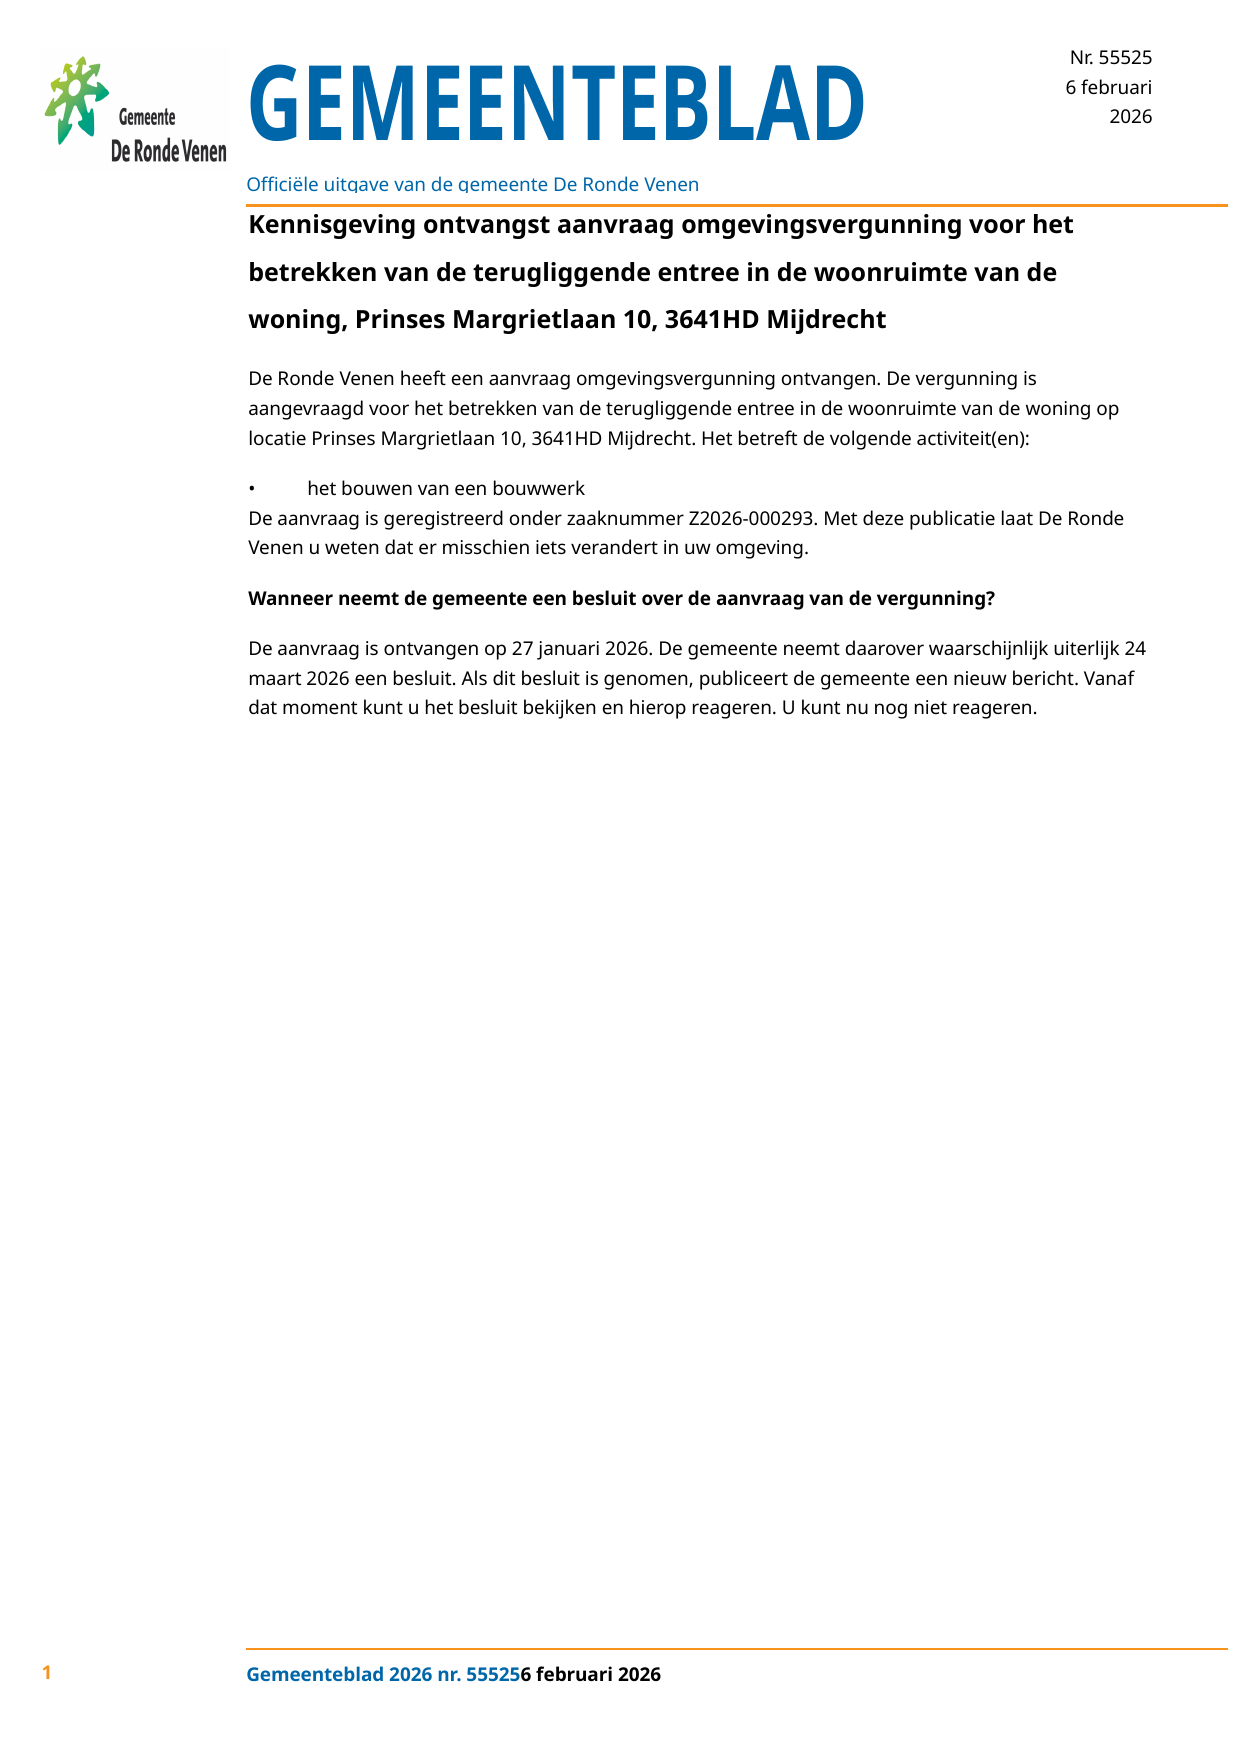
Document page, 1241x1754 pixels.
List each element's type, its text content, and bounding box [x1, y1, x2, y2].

text Wanneer neemt de gemeente een besluit over de aanvraag van de vergunning? [248, 585, 1152, 610]
text Kennisgeving ontvangst aanvraag omgevingsvergunning voor het betrekken van de terugliggende entree in de woonruimte van de woning, Prinses Margrietlaan 10, 3641HD Mijdrecht [248, 207, 1152, 336]
text De Ronde Venen heeft een aanvraag omgevingsvergunning ontvangen. De vergunning is aangevraagd voor het betrekken van de terugliggende entree in de woonruimte van de woning op locatie Prinses Margrietlaan 10, 3641HD Mijdrecht. Het betreft de volgende activiteit(en): [248, 366, 1152, 450]
list het bouwen van een bouwwerk [248, 475, 1152, 501]
text De aanvraag is geregistreerd onder zaaknummer Z2026-000293. Met deze publicatie laat De Ronde Venen u weten dat er misschien iets verandert in uw omgeving. [248, 505, 1152, 560]
picture [41, 47, 231, 172]
text De aanvraag is ontvangen op 27 januari 2026. De gemeente neemt daarover waarschijnlijk uiterlijk 24 maart 2026 een besluit. Als dit besluit is genomen, publiceert de gemeente een nieuw bericht. Vanaf dat moment kunt u het besluit bekijken en hierop reageren. U kunt nu nog niet reageren. [248, 635, 1152, 720]
